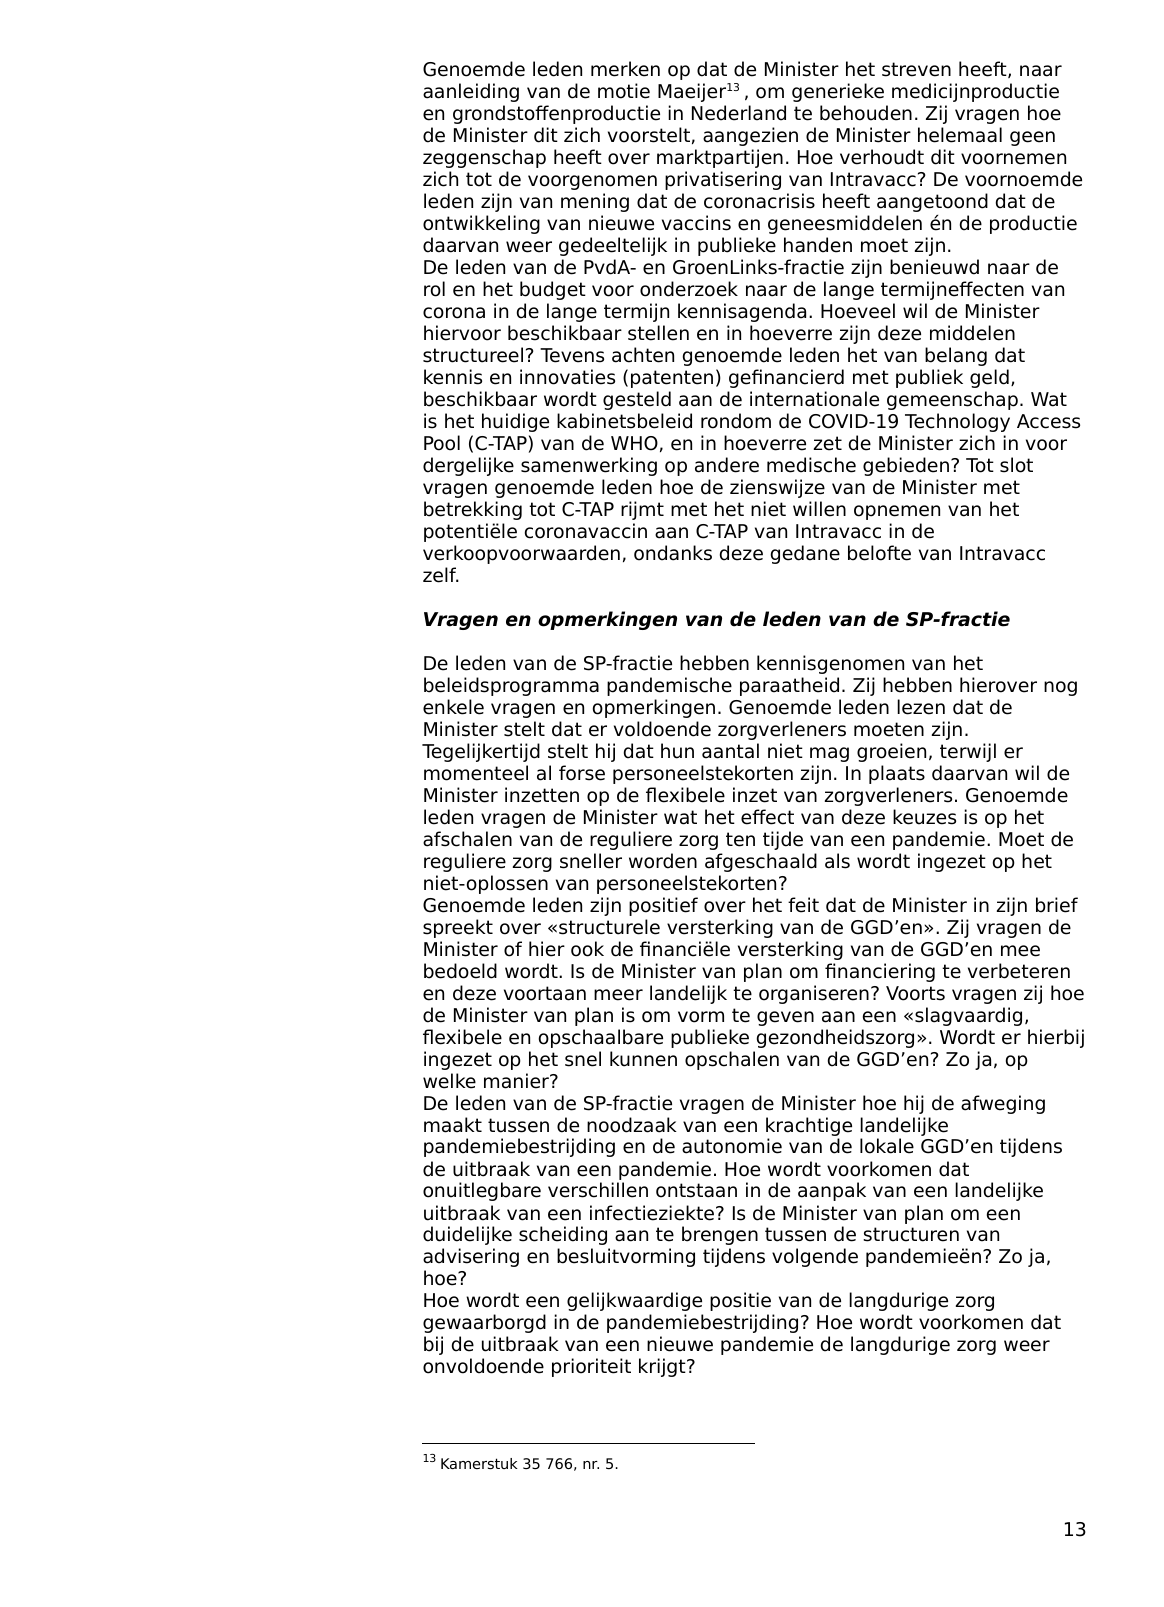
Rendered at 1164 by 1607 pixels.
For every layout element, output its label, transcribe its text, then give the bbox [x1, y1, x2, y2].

text De leden van de SP-fractie vragen de Minister hoe hij de afweging maakt tussen de noodzaak van een krachtige landelijke pandemiebestrijding en de autonomie van de lokale GGD’en tijdens de uitbraak van een pandemie. Hoe wordt voorkomen dat onuitlegbare verschillen ontstaan in de aanpak van een landelijke uitbraak van een infectieziekte? Is de Minister van plan om een duidelijke scheiding aan te brengen tussen de structuren van advisering en besluitvorming tijdens volgende pandemieën? Zo ja, hoe? [422, 1092, 1087, 1290]
text Kamerstuk 35 766, nr. 5. [422, 1452, 1087, 1474]
text De leden van de SP-fractie hebben kennisgenomen van het beleidsprogramma pandemische paraatheid. Zij hebben hierover nog enkele vragen en opmerkingen. Genoemde leden lezen dat de Minister stelt dat er voldoende zorgverleners moeten zijn. Tegelijkertijd stelt hij dat hun aantal niet mag groeien, terwijl er momenteel al forse personeelstekorten zijn. In plaats daarvan wil de Minister inzetten op de flexibele inzet van zorgverleners. Genoemde leden vragen de Minister wat het effect van deze keuzes is op het afschalen van de reguliere zorg ten tijde van een pandemie. Moet de reguliere zorg sneller worden afgeschaald als wordt ingezet op het niet-oplossen van personeelstekorten? [422, 653, 1087, 895]
subtitle Vragen en opmerkingen van de leden van de SP-fractie [422, 609, 1087, 631]
text Genoemde leden merken op dat de Minister het streven heeft, naar aanleiding van de motie Maeijer, om generieke medicijnproductie en grondstoffenproductie in Nederland te behouden. Zij vragen hoe de Minister dit zich voorstelt, aangezien de Minister helemaal geen zeggenschap heeft over marktpartijen. Hoe verhoudt dit voornemen zich tot de voorgenomen privatisering van Intravacc? De voornoemde leden zijn van mening dat de coronacrisis heeft aangetoond dat de ontwikkeling van nieuwe vaccins en geneesmiddelen én de productie daarvan weer gedeeltelijk in publieke handen moet zijn. [422, 59, 1087, 257]
text Genoemde leden zijn positief over het feit dat de Minister in zijn brief spreekt over «structurele versterking van de GGD’en». Zij vragen de Minister of hier ook de financiële versterking van de GGD’en mee bedoeld wordt. Is de Minister van plan om financiering te verbeteren en deze voortaan meer landelijk te organiseren? Voorts vragen zij hoe de Minister van plan is om vorm te geven aan een «slagvaardig, flexibele en opschaalbare publieke gezondheidszorg». Wordt er hierbij ingezet op het snel kunnen opschalen van de GGD’en? Zo ja, op welke manier? [422, 895, 1087, 1092]
text Hoe wordt een gelijkwaardige positie van de langdurige zorg gewaarborgd in de pandemiebestrijding? Hoe wordt voorkomen dat bij de uitbraak van een nieuwe pandemie de langdurige zorg weer onvoldoende prioriteit krijgt? [422, 1290, 1087, 1378]
text De leden van de PvdA- en GroenLinks-fractie zijn benieuwd naar de rol en het budget voor onderzoek naar de lange termijneffecten van corona in de lange termijn kennisagenda. Hoeveel wil de Minister hiervoor beschikbaar stellen en in hoeverre zijn deze middelen structureel? Tevens achten genoemde leden het van belang dat kennis en innovaties (patenten) gefinancierd met publiek geld, beschikbaar wordt gesteld aan de internationale gemeenschap. Wat is het huidige kabinetsbeleid rondom de COVID-19 Technology Access Pool (C-TAP) van de WHO, en in hoeverre zet de Minister zich in voor dergelijke samenwerking op andere medische gebieden? Tot slot vragen genoemde leden hoe de zienswijze van de Minister met betrekking tot C-TAP rijmt met het niet willen opnemen van het potentiële coronavaccin aan C-TAP van Intravacc in de verkoopvoorwaarden, ondanks deze gedane belofte van Intravacc zelf. [422, 257, 1087, 587]
